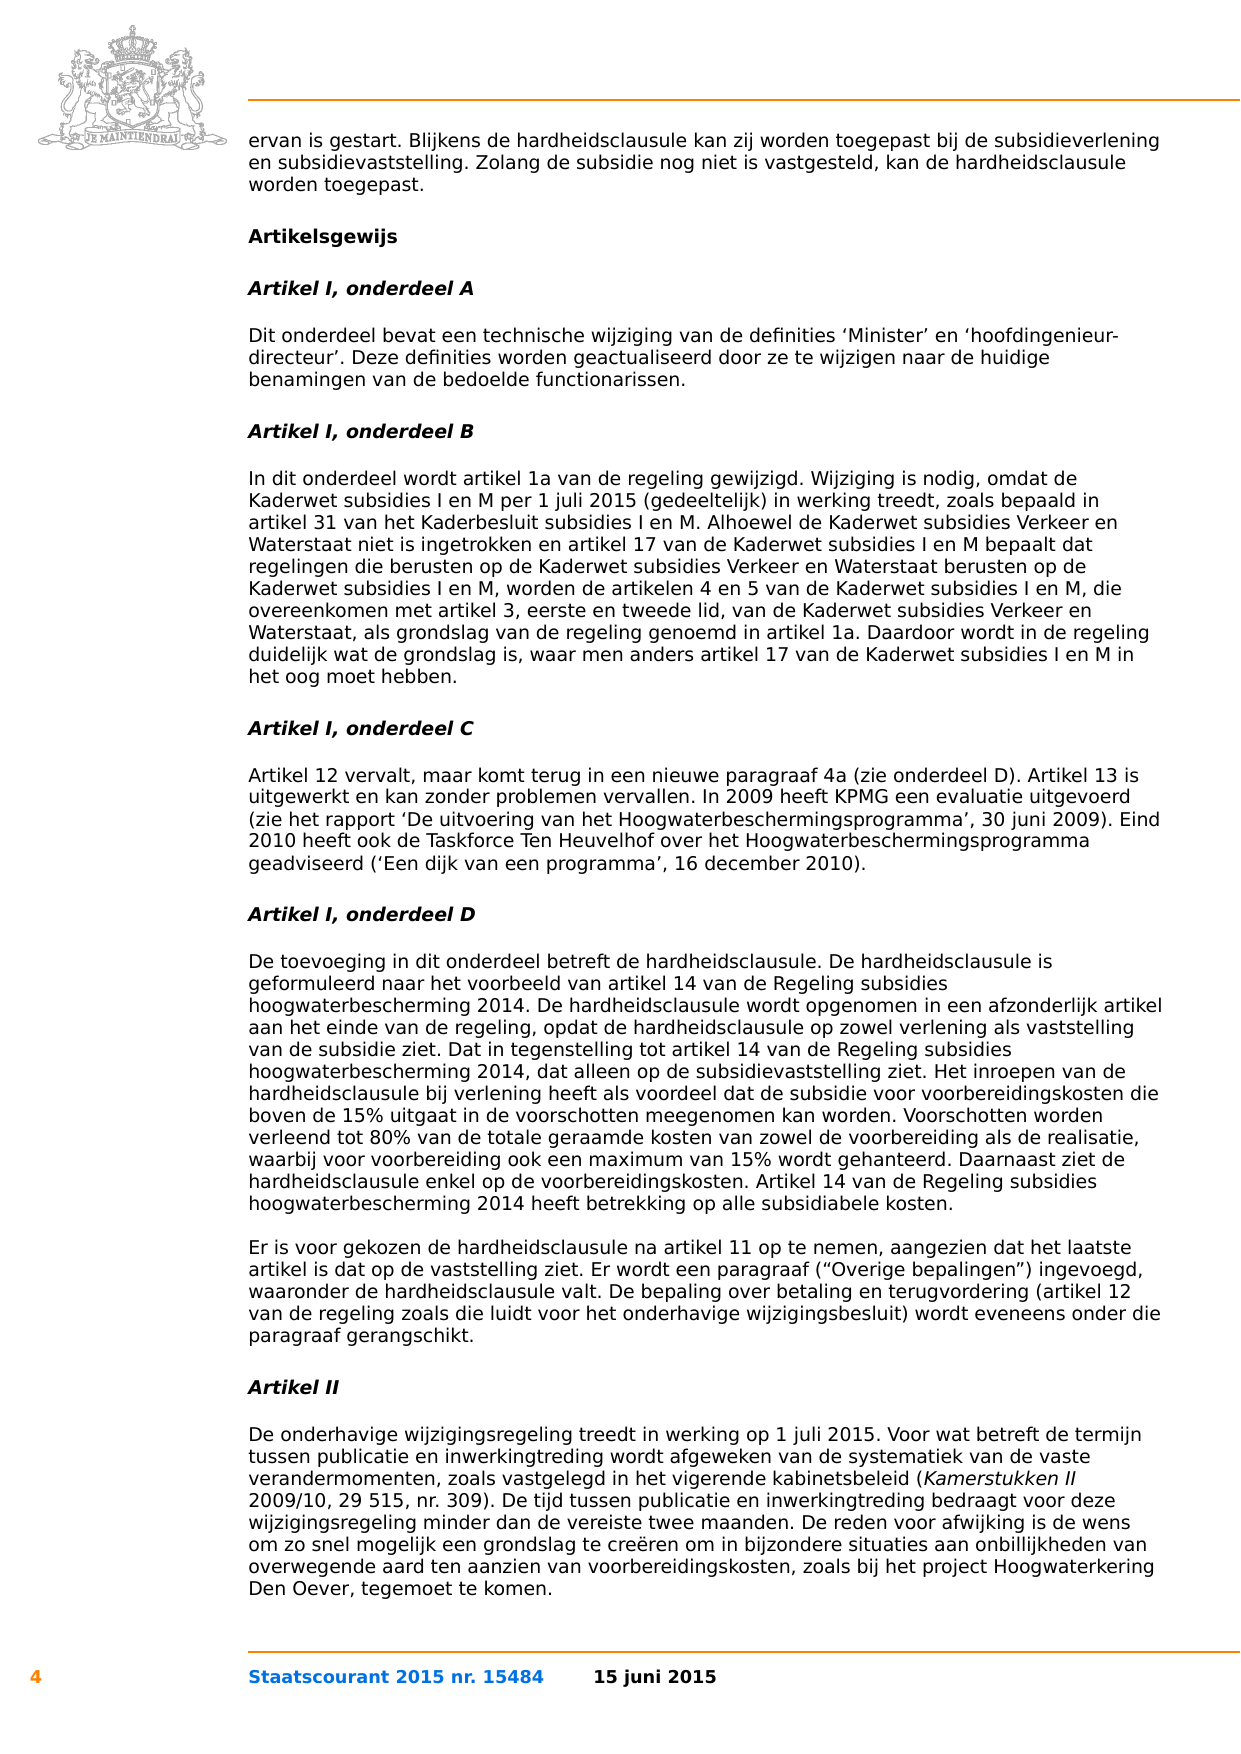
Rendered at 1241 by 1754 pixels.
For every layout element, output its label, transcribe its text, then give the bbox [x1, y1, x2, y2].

subtitle Artikelsgewijs [248, 226, 1163, 248]
text In dit onderdeel wordt artikel 1a van de regeling gewijzigd. Wijziging is nodig, omdat de Kaderwet subsidies I en M per 1 juli 2015 (gedeeltelijk) in werking treedt, zoals bepaald in artikel 31 van het Kaderbesluit subsidies I en M. Alhoewel de Kaderwet subsidies Verkeer en Waterstaat niet is ingetrokken en artikel 17 van de Kaderwet subsidies I en M bepaalt dat regelingen die berusten op de Kaderwet subsidies Verkeer en Waterstaat berusten op de Kaderwet subsidies I en M, worden de artikelen 4 en 5 van de Kaderwet subsidies I en M, die overeenkomen met artikel 3, eerste en tweede lid, van de Kaderwet subsidies Verkeer en Waterstaat, als grondslag van de regeling genoemd in artikel 1a. Daardoor wordt in de regeling duidelijk wat de grondslag is, waar men anders artikel 17 van de Kaderwet subsidies I en M in het oog moet hebben. [248, 468, 1163, 687]
text ervan is gestart. Blijkens de hardheidsclausule kan zij worden toegepast bij de subsidieverlening en subsidievaststelling. Zolang de subsidie nog niet is vastgesteld, kan de hardheidsclausule worden toegepast. [248, 130, 1163, 196]
text Dit onderdeel bevat een technische wijziging van de definities ‘Minister’ en ‘hoofdingenieur-directeur’. Deze definities worden geactualiseerd door ze te wijzigen naar de huidige benamingen van de bedoelde functionarissen. [248, 325, 1163, 391]
subtitle Artikel I, onderdeel B [248, 421, 1163, 443]
subtitle Artikel I, onderdeel A [248, 278, 1163, 300]
text Artikel 12 vervalt, maar komt terug in een nieuwe paragraaf 4a (zie onderdeel D). Artikel 13 is uitgewerkt en kan zonder problemen vervallen. In 2009 heeft KPMG een evaluatie uitgevoerd (zie het rapport ‘De uitvoering van het Hoogwaterbeschermingsprogramma’, 30 juni 2009). Eind 2010 heeft ook de Taskforce Ten Heuvelhof over het Hoogwaterbeschermingsprogramma geadviseerd (‘Een dijk van een programma’, 16 december 2010). [248, 764, 1163, 874]
picture [38, 25, 227, 150]
text De onderhavige wijzigingsregeling treedt in werking op 1 juli 2015. Voor wat betreft de termijn tussen publicatie en inwerkingtreding wordt afgeweken van de systematiek van de vaste verandermomenten, zoals vastgelegd in het vigerende kabinetsbeleid (Kamerstukken II 2009/10, 29 515, nr. 309). De tijd tussen publicatie en inwerkingtreding bedraagt voor deze wijzigingsregeling minder dan de vereiste twee maanden. De reden voor afwijking is de wens om zo snel mogelijk een grondslag te creëren om in bijzondere situaties aan onbillijkheden van overwegende aard ten aanzien van voorbereidingskosten, zoals bij het project Hoogwaterkering Den Oever, tegemoet te komen. [248, 1424, 1163, 1600]
subtitle Artikel II [248, 1377, 1163, 1399]
text Er is voor gekozen de hardheidsclausule na artikel 11 op te nemen, aangezien dat het laatste artikel is dat op de vaststelling ziet. Er wordt een paragraaf (“Overige bepalingen”) ingevoegd, waaronder de hardheidsclausule valt. De bepaling over betaling en terugvordering (artikel 12 van de regeling zoals die luidt voor het onderhavige wijzigingsbesluit) wordt eveneens onder die paragraaf gerangschikt. [248, 1237, 1163, 1347]
subtitle Artikel I, onderdeel C [248, 717, 1163, 739]
subtitle Artikel I, onderdeel D [248, 904, 1163, 926]
text De toevoeging in dit onderdeel betreft de hardheidsclausule. De hardheidsclausule is geformuleerd naar het voorbeeld van artikel 14 van de Regeling subsidies hoogwaterbescherming 2014. De hardheidsclausule wordt opgenomen in een afzonderlijk artikel aan het einde van de regeling, opdat de hardheidsclausule op zowel verlening als vaststelling van de subsidie ziet. Dat in tegenstelling tot artikel 14 van de Regeling subsidies hoogwaterbescherming 2014, dat alleen op de subsidievaststelling ziet. Het inroepen van de hardheidsclausule bij verlening heeft als voordeel dat de subsidie voor voorbereidingskosten die boven de 15% uitgaat in de voorschotten meegenomen kan worden. Voorschotten worden verleend tot 80% van de totale geraamde kosten van zowel de voorbereiding als de realisatie, waarbij voor voorbereiding ook een maximum van 15% wordt gehanteerd. Daarnaast ziet de hardheidsclausule enkel op de voorbereidingskosten. Artikel 14 van de Regeling subsidies hoogwaterbescherming 2014 heeft betrekking op alle subsidiabele kosten. [248, 951, 1163, 1215]
